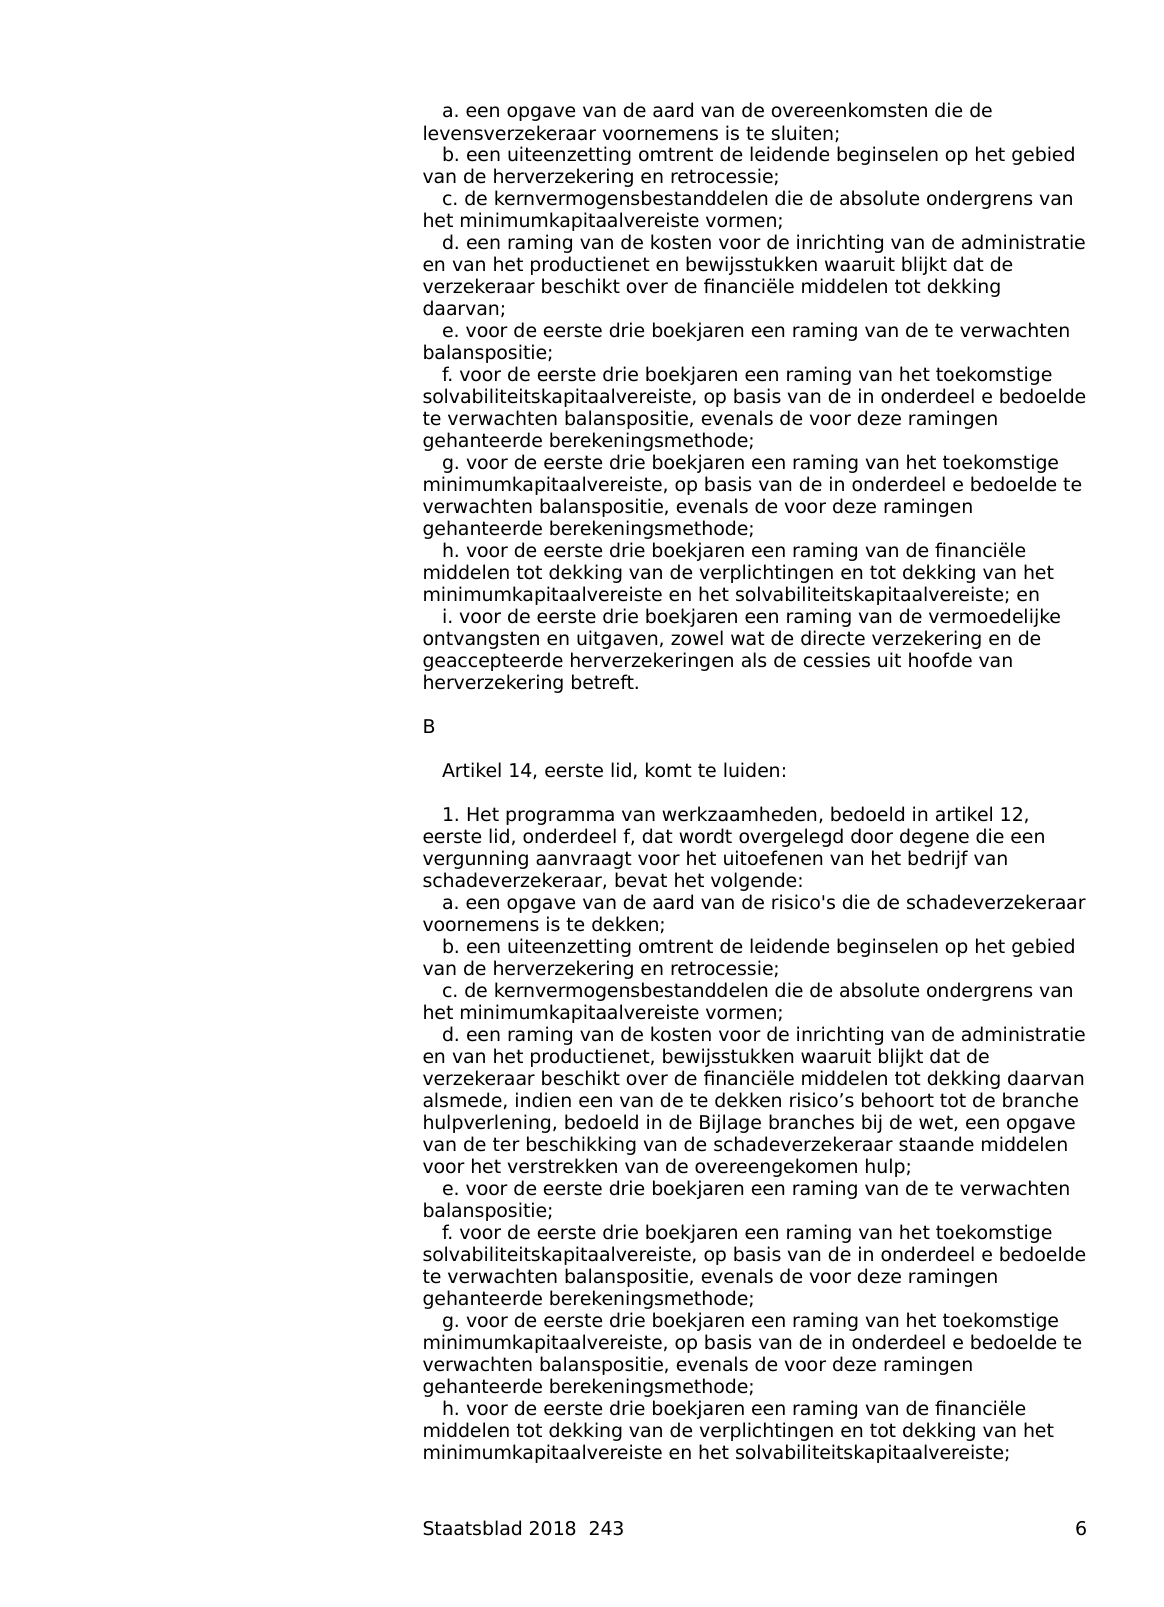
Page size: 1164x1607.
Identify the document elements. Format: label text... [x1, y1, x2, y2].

text 1. Het programma van werkzaamheden, bedoeld in artikel 12, eerste lid, onderdeel f, dat wordt overgelegd door degene die een vergunning aanvraagt voor het uitoefenen van het bedrijf van schadeverzekeraar, bevat het volgende: [422, 804, 1087, 892]
text g. voor de eerste drie boekjaren een raming van het toekomstige minimumkapitaalvereiste, op basis van de in onderdeel e bedoelde te verwachten balanspositie, evenals de voor deze ramingen gehanteerde berekeningsmethode; [422, 1310, 1087, 1398]
text i. voor de eerste drie boekjaren een raming van de vermoedelijke ontvangsten en uitgaven, zowel wat de directe verzekering en de geaccepteerde herverzekeringen als de cessies uit hoofde van herverzekering betreft. [422, 606, 1087, 694]
text g. voor de eerste drie boekjaren een raming van het toekomstige minimumkapitaalvereiste, op basis van de in onderdeel e bedoelde te verwachten balanspositie, evenals de voor deze ramingen gehanteerde berekeningsmethode; [422, 452, 1087, 540]
text b. een uiteenzetting omtrent de leidende beginselen op het gebied van de herverzekering en retrocessie; [422, 144, 1087, 188]
text Artikel 14, eerste lid, komt te luiden: [422, 760, 1087, 782]
text c. de kernvermogensbestanddelen die de absolute ondergrens van het minimumkapitaalvereiste vormen; [422, 980, 1087, 1024]
text h. voor de eerste drie boekjaren een raming van de financiële middelen tot dekking van de verplichtingen en tot dekking van het minimumkapitaalvereiste en het solvabiliteitskapitaalvereiste; en [422, 540, 1087, 606]
text f. voor de eerste drie boekjaren een raming van het toekomstige solvabiliteitskapitaalvereiste, op basis van de in onderdeel e bedoelde te verwachten balanspositie, evenals de voor deze ramingen gehanteerde berekeningsmethode; [422, 364, 1087, 452]
text f. voor de eerste drie boekjaren een raming van het toekomstige solvabiliteitskapitaalvereiste, op basis van de in onderdeel e bedoelde te verwachten balanspositie, evenals de voor deze ramingen gehanteerde berekeningsmethode; [422, 1222, 1087, 1310]
text a. een opgave van de aard van de overeenkomsten die de levensverzekeraar voornemens is te sluiten; [422, 100, 1087, 144]
text d. een raming van de kosten voor de inrichting van de administratie en van het productienet en bewijsstukken waaruit blijkt dat de verzekeraar beschikt over de financiële middelen tot dekking daarvan; [422, 232, 1087, 320]
text a. een opgave van de aard van de risico's die de schadeverzekeraar voornemens is te dekken; [422, 892, 1087, 936]
text e. voor de eerste drie boekjaren een raming van de te verwachten balanspositie; [422, 320, 1087, 364]
text c. de kernvermogensbestanddelen die de absolute ondergrens van het minimumkapitaalvereiste vormen; [422, 188, 1087, 232]
text e. voor de eerste drie boekjaren een raming van de te verwachten balanspositie; [422, 1178, 1087, 1222]
text h. voor de eerste drie boekjaren een raming van de financiële middelen tot dekking van de verplichtingen en tot dekking van het minimumkapitaalvereiste en het solvabiliteitskapitaalvereiste; [422, 1398, 1087, 1464]
text d. een raming van de kosten voor de inrichting van de administratie en van het productienet, bewijsstukken waaruit blijkt dat de verzekeraar beschikt over de financiële middelen tot dekking daarvan alsmede, indien een van de te dekken risico’s behoort tot de branche hulpverlening, bedoeld in de Bijlage branches bij de wet, een opgave van de ter beschikking van de schadeverzekeraar staande middelen voor het verstrekken van de overeengekomen hulp; [422, 1024, 1087, 1178]
text B [422, 716, 1087, 738]
text b. een uiteenzetting omtrent de leidende beginselen op het gebied van de herverzekering en retrocessie; [422, 936, 1087, 980]
